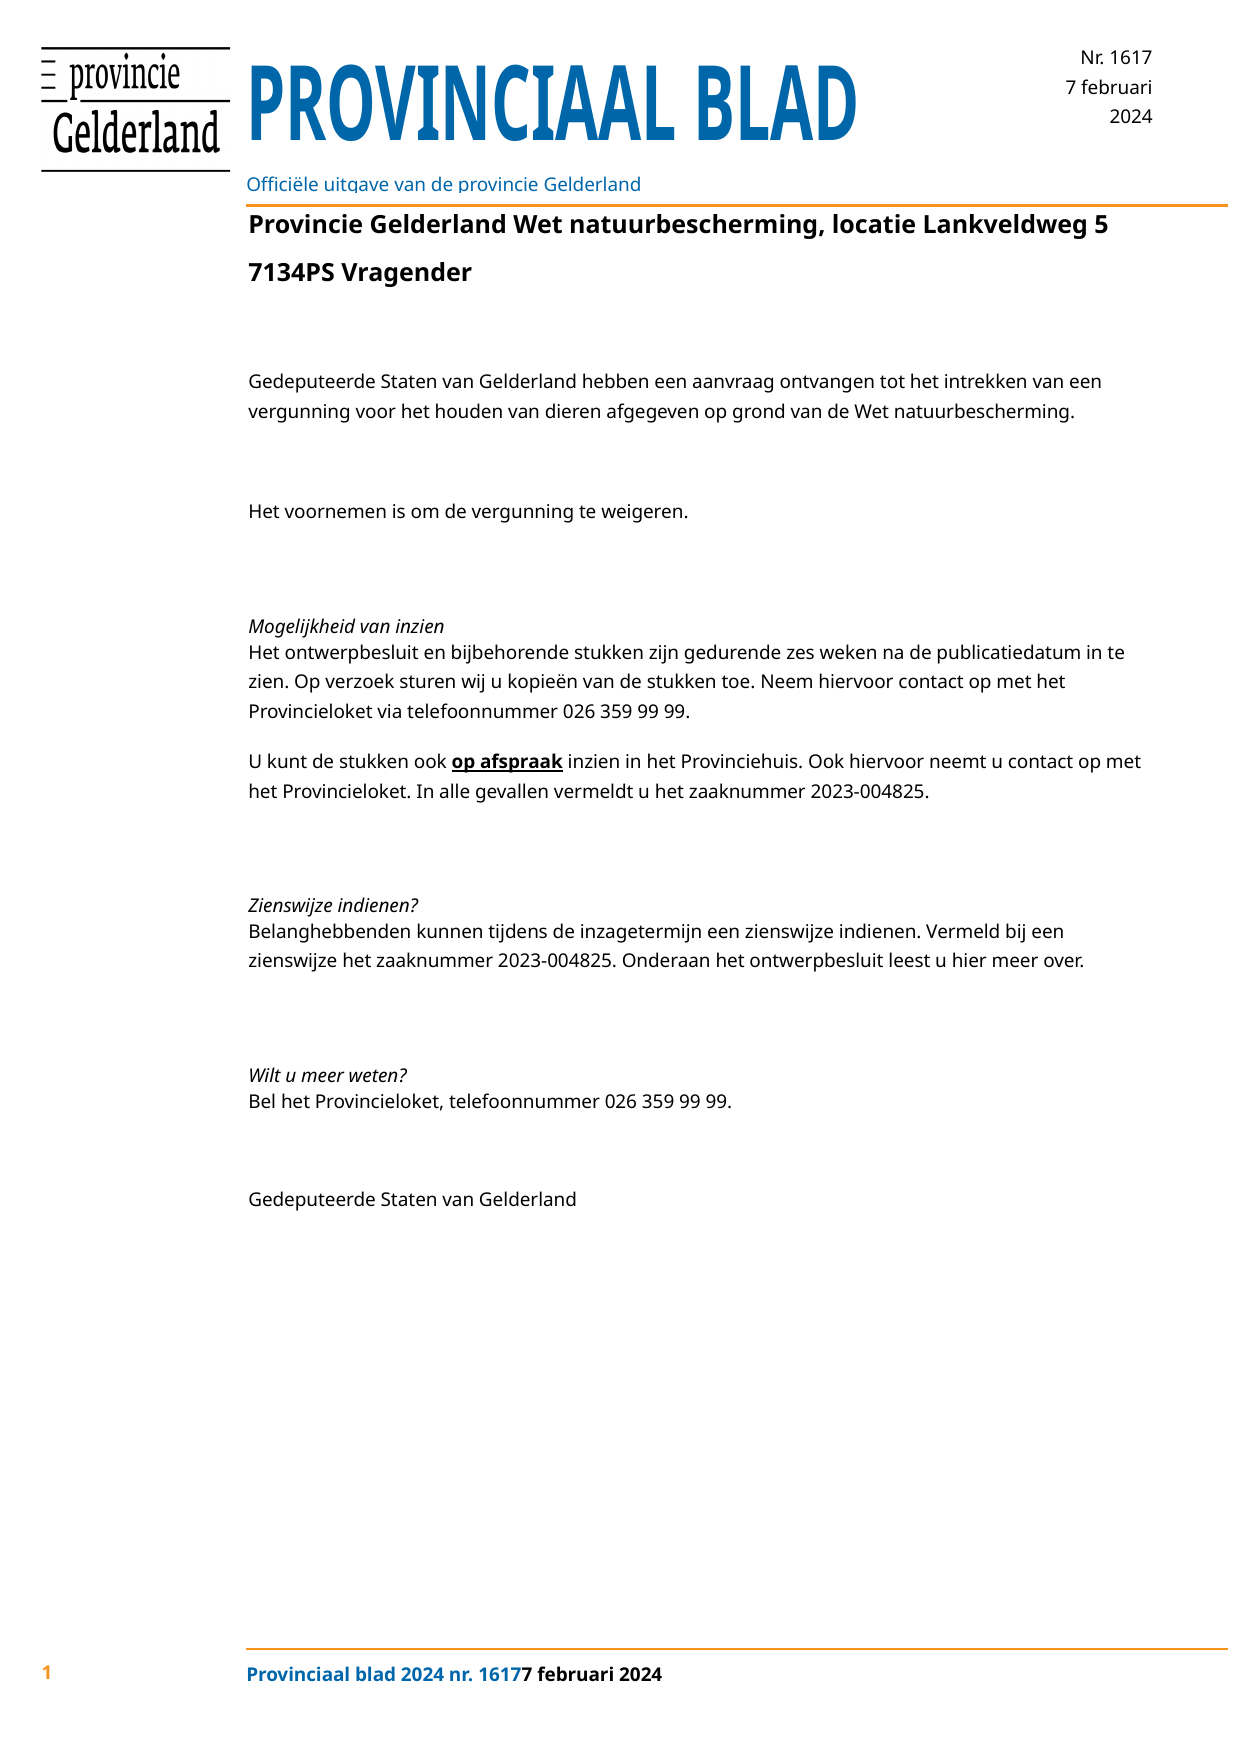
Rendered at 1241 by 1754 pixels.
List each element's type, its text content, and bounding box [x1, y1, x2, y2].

text Belanghebbenden kunnen tijdens de inzagetermijn een zienswijze indienen. Vermeld bij een zienswijze het zaaknummer 2023-004825. Onderaan het ontwerpbesluit leest u hier meer over. [248, 918, 1152, 973]
text Bel het Provincieloket, telefoonnummer 026 359 99 99. [248, 1088, 1152, 1113]
picture [41, 47, 231, 172]
text Wilt u meer weten? [248, 1062, 1152, 1088]
text Provincie Gelderland Wet natuurbescherming, locatie Lankveldweg 5 7134PS Vragender [248, 207, 1152, 288]
text Het voornemen is om de vergunning te weigeren. [248, 499, 1152, 524]
text Gedeputeerde Staten van Gelderland hebben een aanvraag ontvangen tot het intrekken van een vergunning voor het houden van dieren afgegeven op grond van de Wet natuurbescherming. [248, 368, 1152, 424]
text Zienswijze indienen? [248, 892, 1152, 918]
text Het ontwerpbesluit en bijbehorende stukken zijn gedurende zes weken na de publicatiedatum in te zien. Op verzoek sturen wij u kopieën van de stukken toe. Neem hiervoor contact op met het Provincieloket via telefoonnummer 026 359 99 99. [248, 639, 1152, 724]
text Mogelijkheid van inzien [248, 613, 1152, 639]
text Gedeputeerde Staten van Gelderland [248, 1186, 1152, 1212]
text U kunt de stukken ook op afspraak inzien in het Provinciehuis. Ook hiervoor neemt u contact op met het Provincieloket. In alle gevallen vermeldt u het zaaknummer 2023-004825. [248, 748, 1152, 804]
